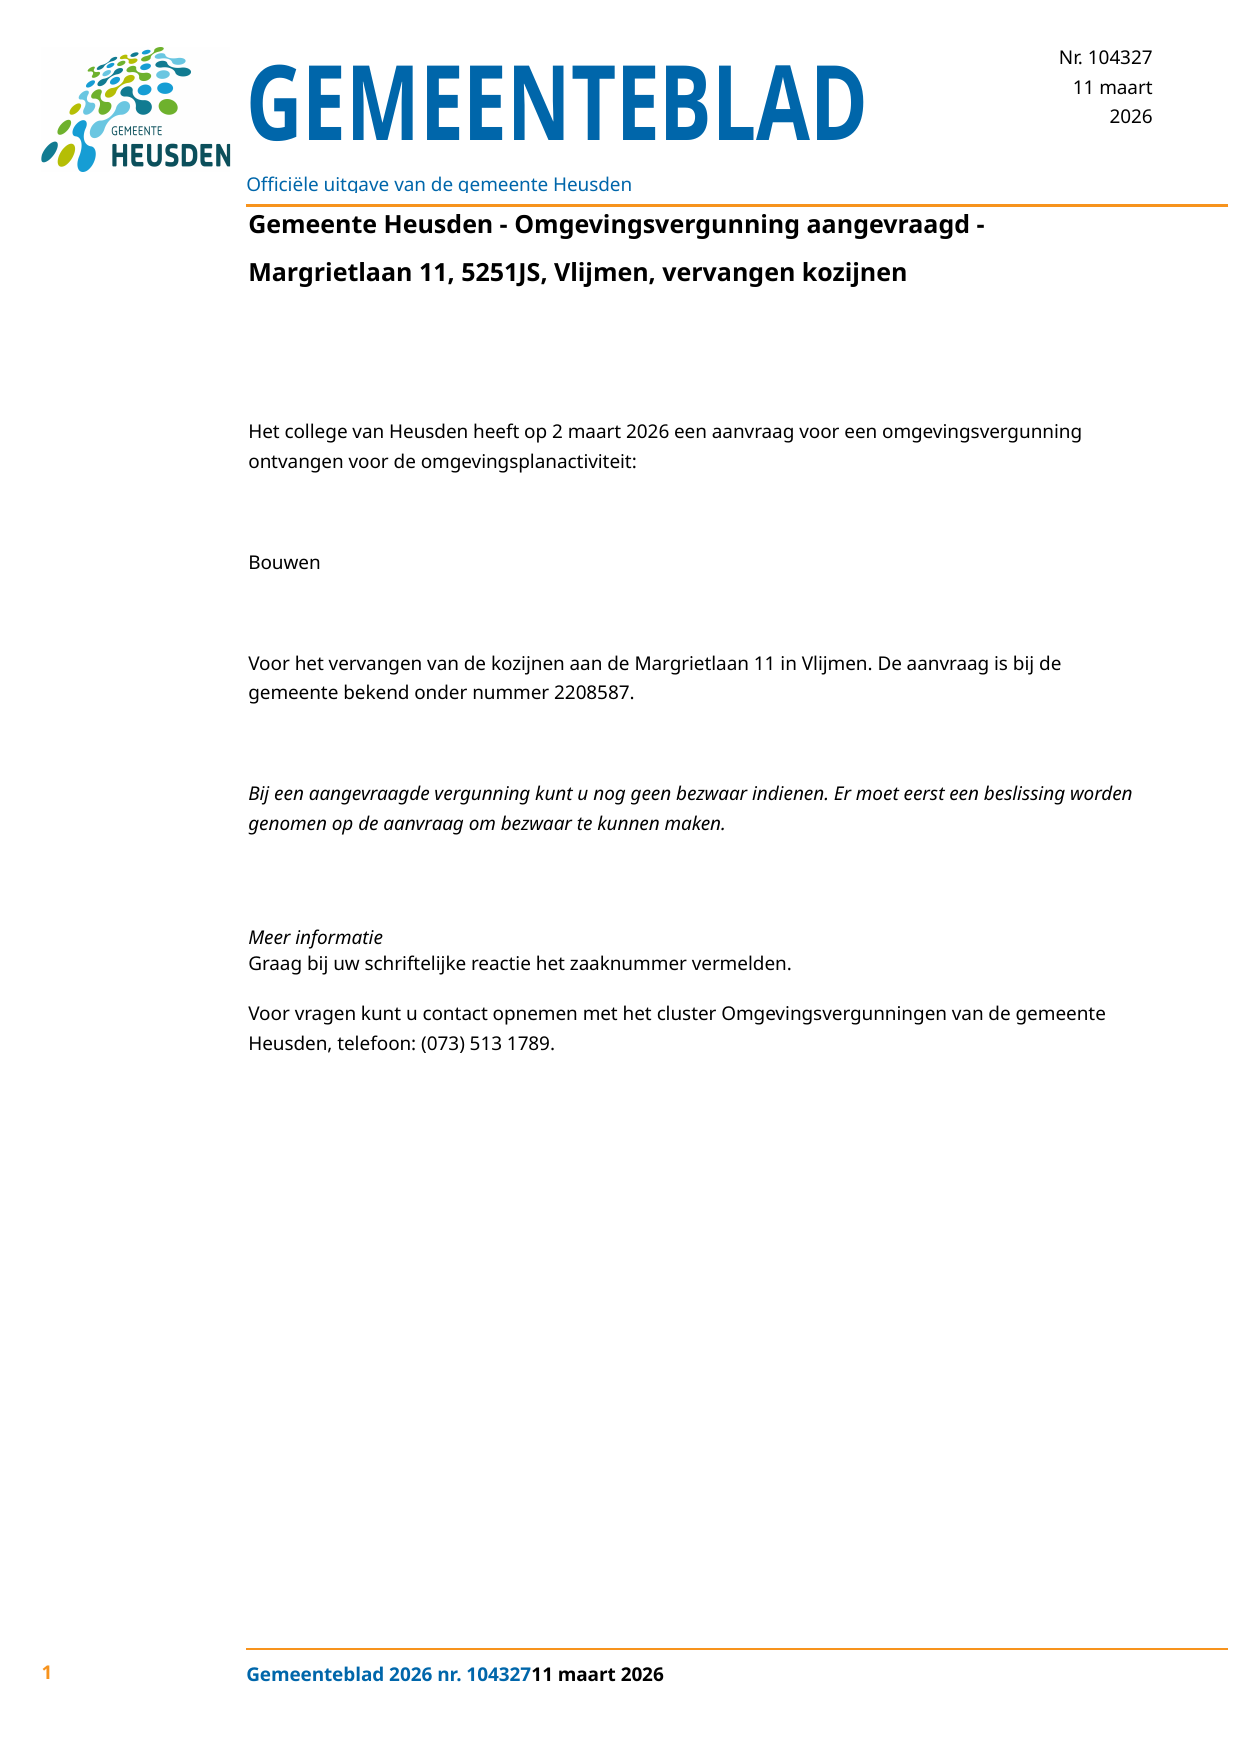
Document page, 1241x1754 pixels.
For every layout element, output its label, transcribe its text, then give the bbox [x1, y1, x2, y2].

text Bouwen [248, 549, 1152, 575]
text Bij een aangevraagde vergunning kunt u nog geen bezwaar indienen. Er moet eerst een beslissing worden genomen op de aanvraag om bezwaar te kunnen maken. [248, 780, 1152, 836]
text Gemeente Heusden - Omgevingsvergunning aangevraagd - Margrietlaan 11, 5251JS, Vlijmen, vervangen kozijnen [248, 207, 1152, 288]
picture [41, 47, 231, 172]
text Meer informatie [248, 924, 1152, 950]
text Graag bij uw schriftelijke reactie het zaaknummer vermelden. [248, 950, 1152, 976]
text Het college van Heusden heeft op 2 maart 2026 een aanvraag voor een omgevingsvergunning ontvangen voor de omgevingsplanactiviteit: [248, 419, 1152, 474]
text Voor vragen kunt u contact opnemen met het cluster Omgevingsvergunningen van de gemeente Heusden, telefoon: (073) 513 1789. [248, 1001, 1152, 1056]
text Voor het vervangen van de kozijnen aan de Margrietlaan 11 in Vlijmen. De aanvraag is bij de gemeente bekend onder nummer 2208587. [248, 650, 1152, 705]
